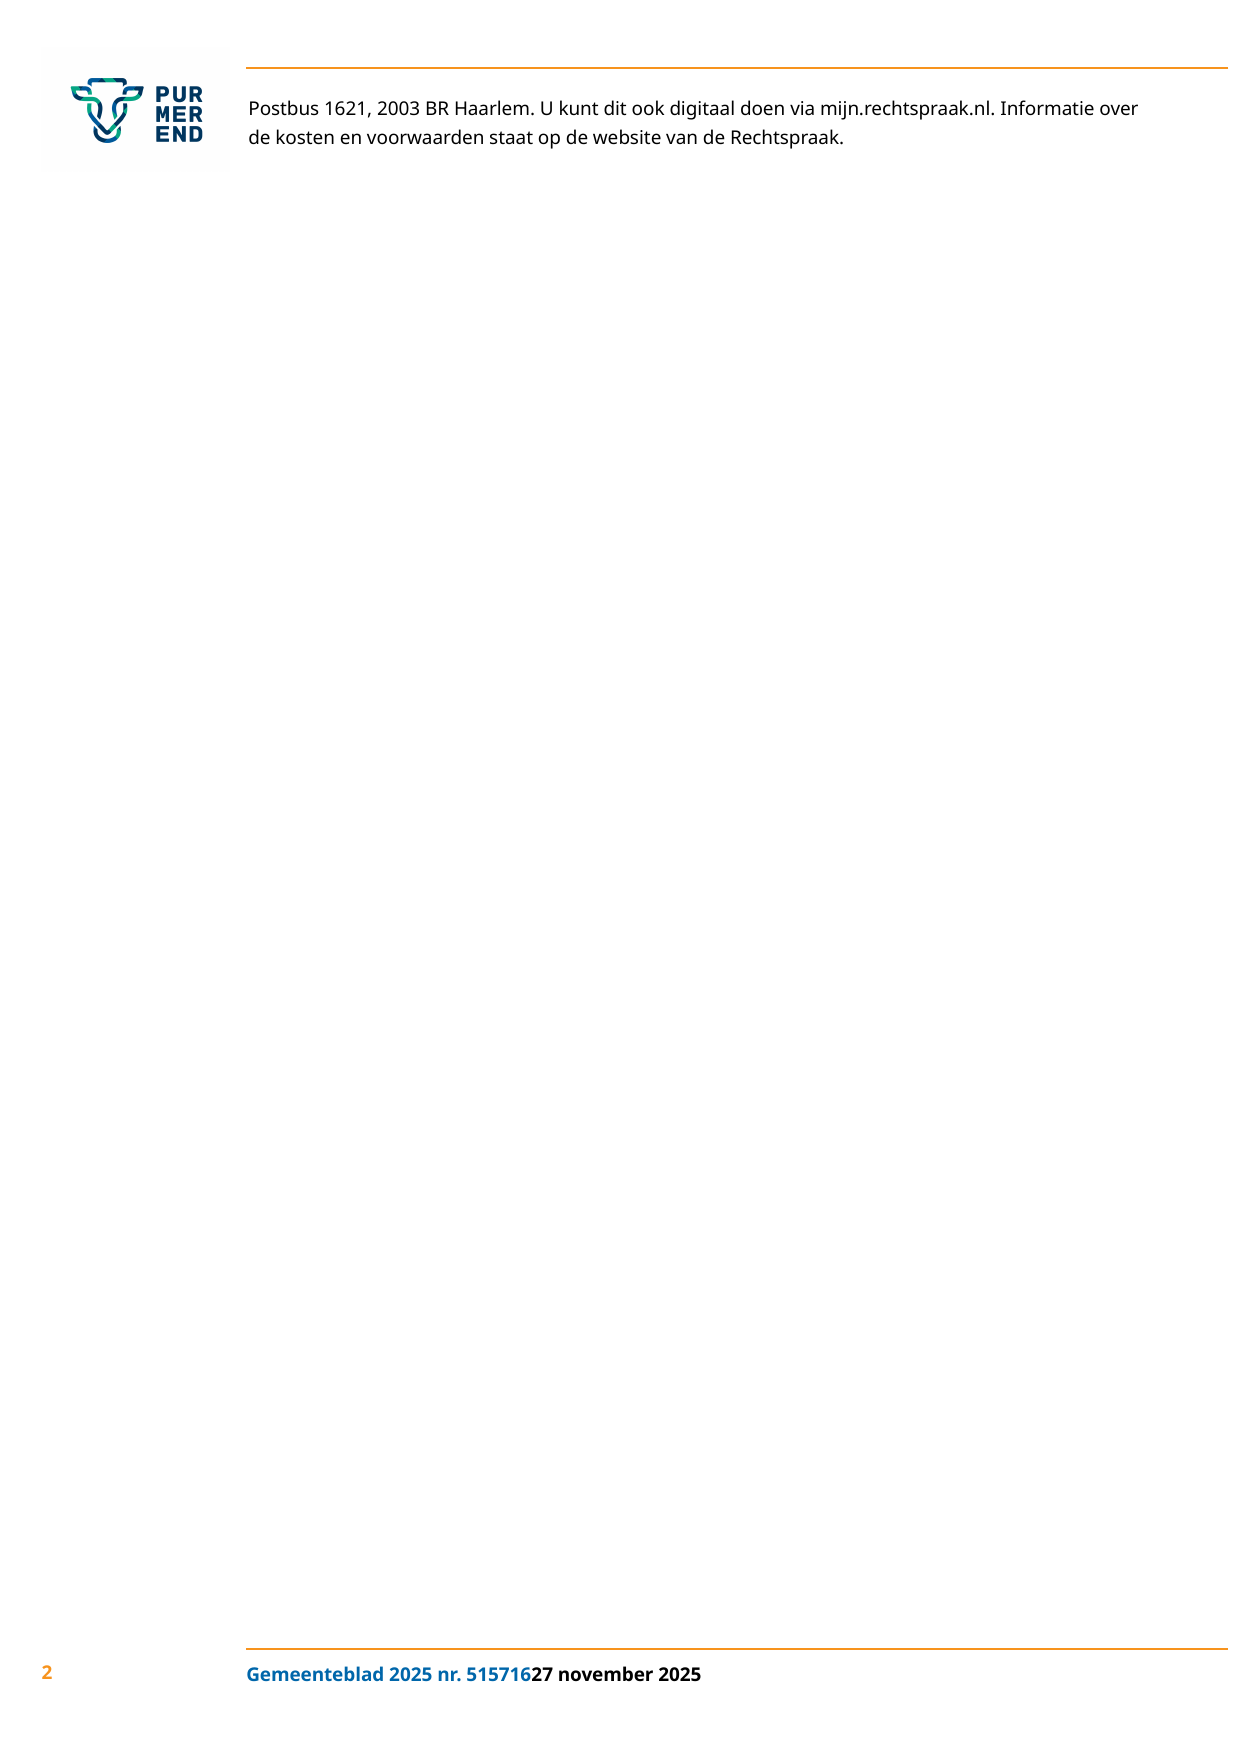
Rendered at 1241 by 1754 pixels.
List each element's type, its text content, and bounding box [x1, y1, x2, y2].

picture [41, 47, 231, 172]
text Postbus 1621, 2003 BR Haarlem. U kunt dit ook digitaal doen via mijn.rechtspraak.nl. Informatie over de kosten en voorwaarden staat op de website van de Rechtspraak. [248, 95, 1152, 150]
